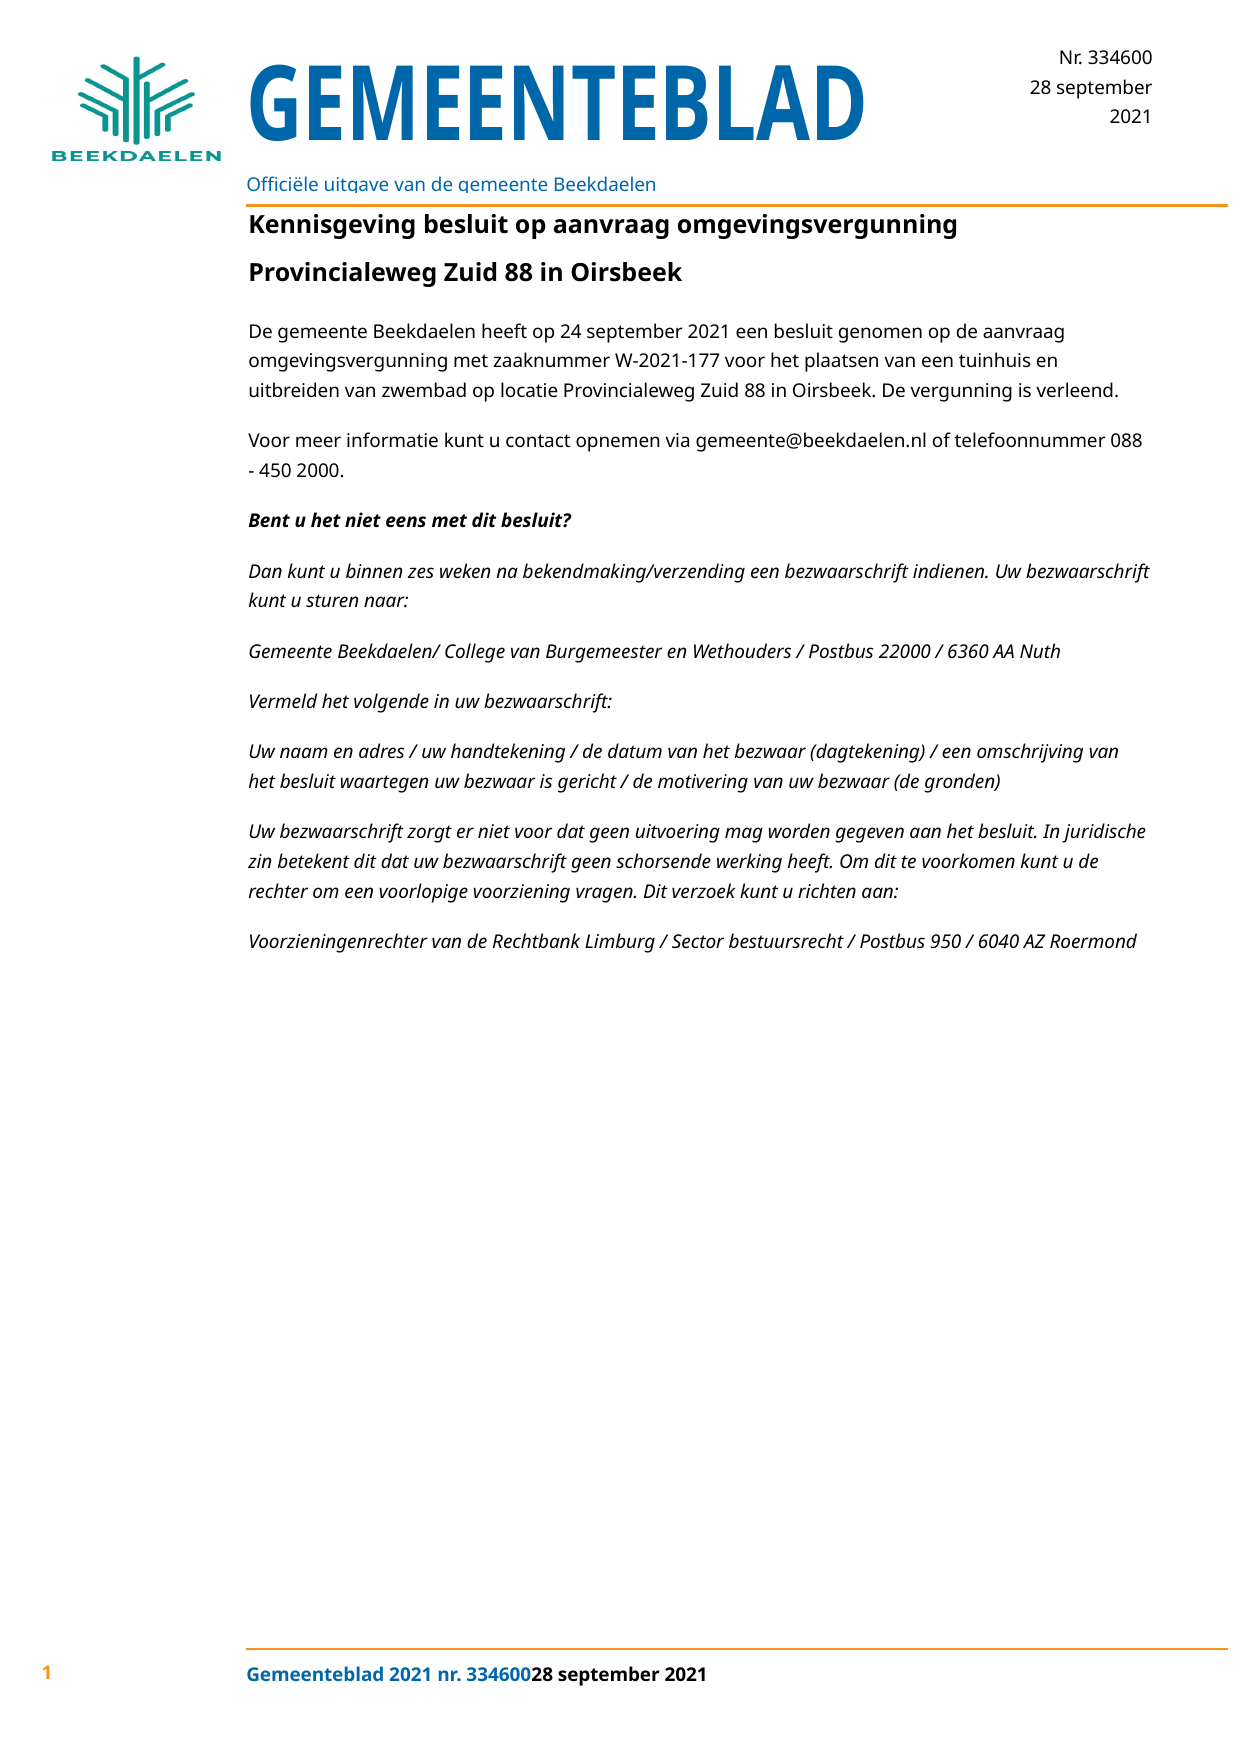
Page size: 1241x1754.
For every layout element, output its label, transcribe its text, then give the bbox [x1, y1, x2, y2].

text Dan kunt u binnen zes weken na bekendmaking/verzending een bezwaarschrift indienen. Uw bezwaarschrift kunt u sturen naar: [248, 558, 1152, 613]
text Uw naam en adres / uw handtekening / de datum van het bezwaar (dagtekening) / een omschrijving van het besluit waartegen uw bezwaar is gericht / de motivering van uw bezwaar (de gronden) [248, 739, 1152, 794]
text Voor meer informatie kunt u contact opnemen via gemeente@beekdaelen.nl of telefoonnummer 088 - 450 2000. [248, 427, 1152, 483]
text Voorzieningenrechter van de Rechtbank Limburg / Sector bestuursrecht / Postbus 950 / 6040 AZ Roermond [248, 928, 1152, 954]
picture [41, 47, 231, 172]
text Uw bezwaarschrift zorgt er niet voor dat geen uitvoering mag worden gegeven aan het besluit. In juridische zin betekent dit dat uw bezwaarschrift geen schorsende werking heeft. Om dit te voorkomen kunt u de rechter om een voorlopige voorziening vragen. Dit verzoek kunt u richten aan: [248, 819, 1152, 904]
text Bent u het niet eens met dit besluit? [248, 507, 1152, 533]
text De gemeente Beekdaelen heeft op 24 september 2021 een besluit genomen op de aanvraag omgevingsvergunning met zaaknummer W-2021-177 voor het plaatsen van een tuinhuis en uitbreiden van zwembad op locatie Provincialeweg Zuid 88 in Oirsbeek. De vergunning is verleend. [248, 318, 1152, 403]
text Vermeld het volgende in uw bezwaarschrift: [248, 688, 1152, 714]
text Gemeente Beekdaelen/ College van Burgemeester en Wethouders / Postbus 22000 / 6360 AA Nuth [248, 638, 1152, 664]
text Kennisgeving besluit op aanvraag omgevingsvergunning Provincialeweg Zuid 88 in Oirsbeek [248, 207, 1152, 288]
